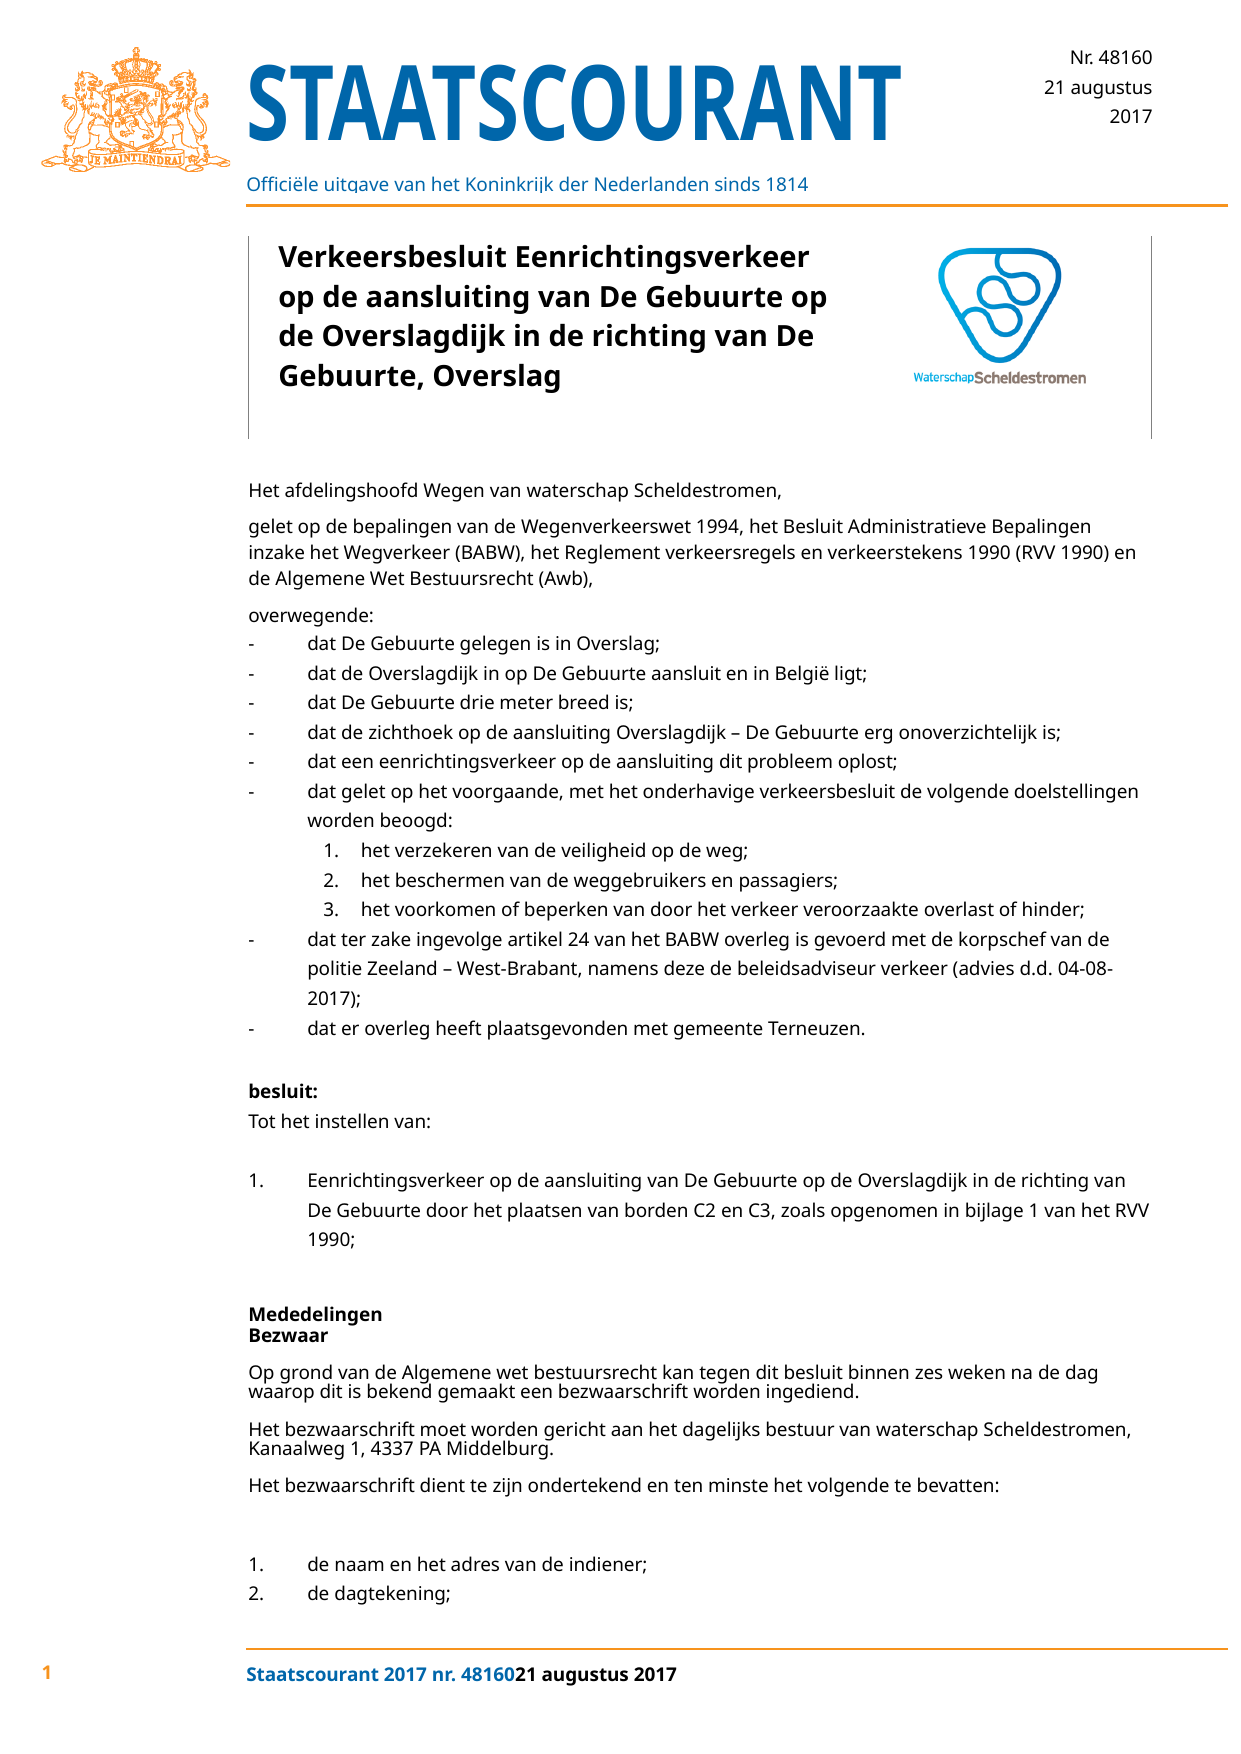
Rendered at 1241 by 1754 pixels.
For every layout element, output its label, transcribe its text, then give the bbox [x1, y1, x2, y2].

table_header [1098, 236, 1151, 413]
list dat een eenrichtingsverkeer op de aansluiting dit probleem oplost; [248, 748, 1152, 774]
list de naam en het adres van de indiener; [248, 1551, 1152, 1576]
text Het bezwaarschrift moet worden gericht aan het dagelijks bestuur van waterschap Scheldestromen, Kanaalweg 1, 4337 PA Middelburg. [248, 1421, 1152, 1459]
text Het bezwaarschrift dient te zijn ondertekend en ten minste het volgende te bevatten: [248, 1477, 1152, 1496]
list het beschermen van de weggebruikers en passagiers; [323, 867, 1152, 892]
picture [41, 47, 231, 172]
list het voorkomen of beperken van door het verkeer veroorzaakte overlast of hinder; [323, 896, 1152, 922]
list dat de Overslagdijk in op De Gebuurte aansluit en in België ligt; [248, 660, 1152, 685]
picture [903, 236, 1098, 414]
list dat er overleg heeft plaatsgevonden met gemeente Terneuzen. [248, 1015, 1152, 1040]
text gelet op de bepalingen van de Wegenverkeerswet 1994, het Besluit Administratieve Bepalingen inzake het Wegverkeer (BABW), het Reglement verkeersregels en verkeerstekens 1990 (RVV 1990) en de Algemene Wet Bestuursrecht (Awb), [248, 514, 1152, 591]
text Het afdelingshoofd Wegen van waterschap Scheldestromen, [248, 477, 1152, 503]
list dat de zichthoek op de aansluiting Overslagdijk – De Gebuurte erg onoverzichtelijk is; [248, 719, 1152, 744]
text overwegende: [248, 602, 1152, 627]
table_header [850, 414, 1151, 439]
list de dagtekening; [248, 1580, 1152, 1606]
text Tot het instellen van: [248, 1108, 1152, 1134]
text besluit: [248, 1079, 1152, 1104]
list Eenrichtingsverkeer op de aansluiting van De Gebuurte op de Overslagdijk in de richting van De Gebuurte door het plaatsen van borden C2 en C3, zoals opgenomen in bijlage 1 van het RVV 1990; [248, 1167, 1152, 1252]
list het verzekeren van de veiligheid op de weg; [323, 837, 1152, 863]
table_header Verkeersbesluit Eenrichtingsverkeer op de aansluiting van De Gebuurte op de Overslagdijk in de richting van De Gebuurte, Overslag [249, 236, 850, 439]
text Mededelingen [248, 1302, 1152, 1327]
list dat De Gebuurte drie meter breed is; [248, 689, 1152, 715]
table_header [850, 236, 903, 413]
text Bezwaar [248, 1327, 1152, 1347]
list dat gelet op het voorgaande, met het onderhavige verkeersbesluit de volgende doelstellingen worden beoogd: [248, 778, 1152, 833]
text Op grond van de Algemene wet bestuursrecht kan tegen dit besluit binnen zes weken na de dag waarop dit is bekend gemaakt een bezwaarschrift worden ingediend. [248, 1364, 1152, 1403]
list dat De Gebuurte gelegen is in Overslag; [248, 630, 1152, 656]
list dat ter zake ingevolge artikel 24 van het BABW overleg is gevoerd met de korpschef van de politie Zeeland – West-Brabant, namens deze de beleidsadviseur verkeer (advies d.d. 04-08-2017); [248, 926, 1152, 1011]
